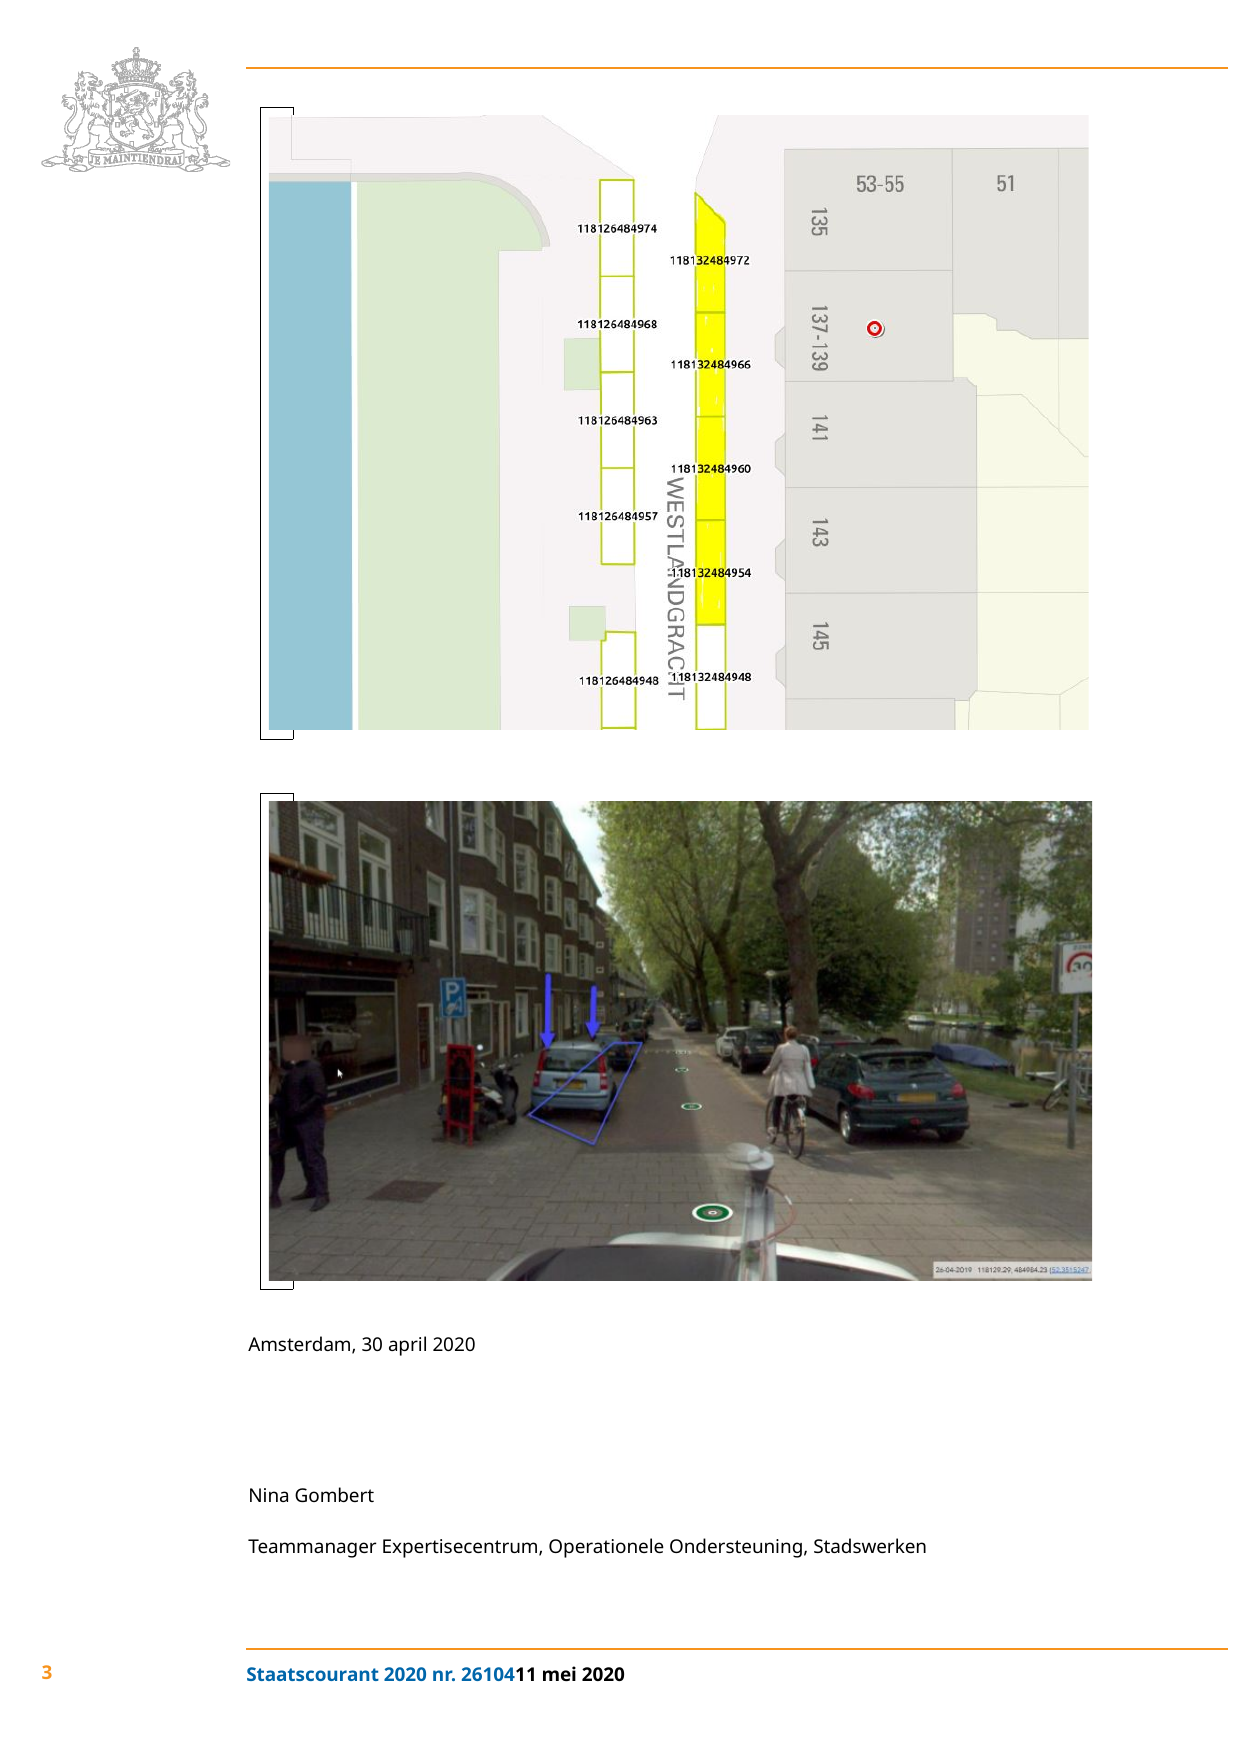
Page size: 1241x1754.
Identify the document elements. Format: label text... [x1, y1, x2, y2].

text Nina Gombert [248, 1482, 1152, 1508]
picture [268, 115, 1089, 730]
picture [41, 47, 231, 172]
text Amsterdam, 30 april 2020 [248, 1331, 1152, 1357]
text Teammanager Expertisecentrum, Operationele Ondersteuning, Stadswerken [248, 1533, 1152, 1559]
picture [268, 801, 1093, 1281]
